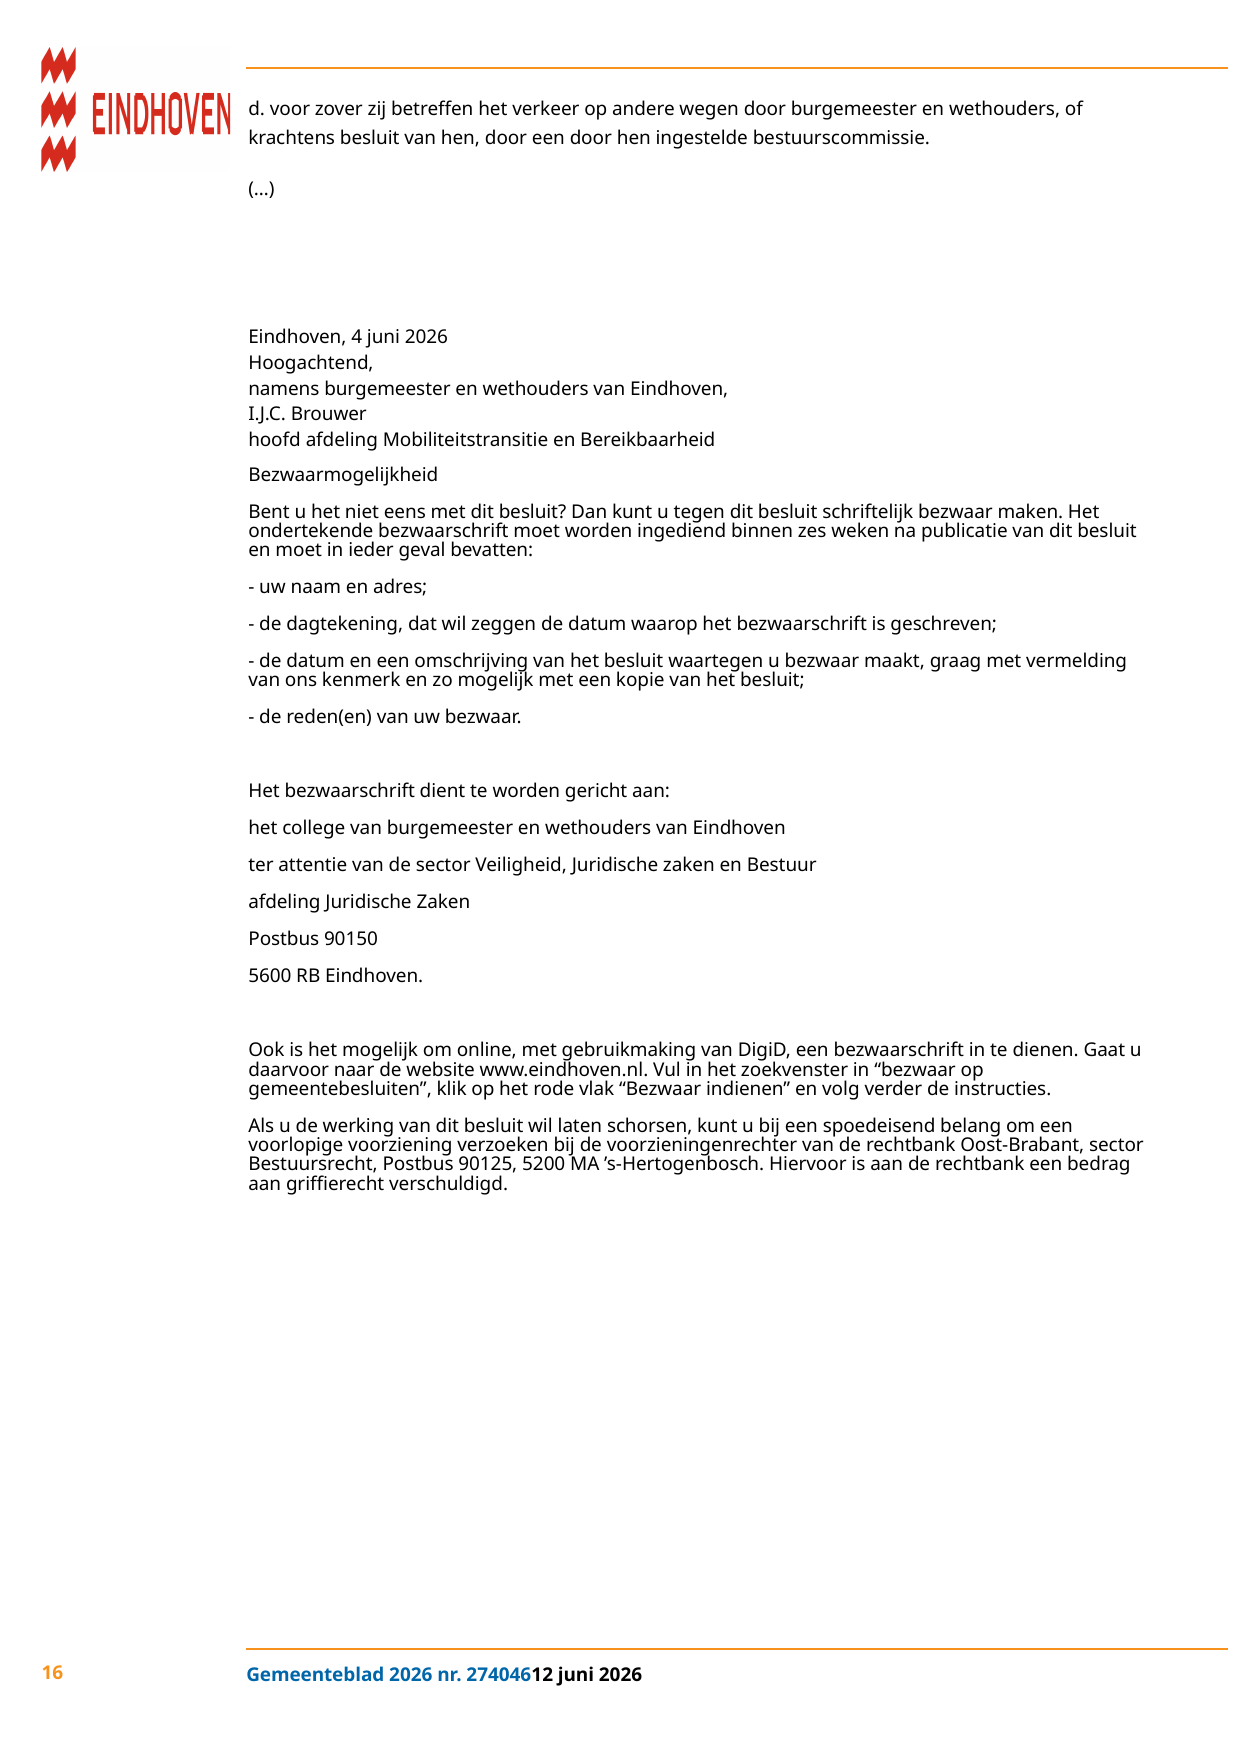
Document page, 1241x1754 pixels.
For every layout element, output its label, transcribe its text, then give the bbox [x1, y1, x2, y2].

text - de reden(en) van uw bezwaar. [248, 708, 1152, 728]
text Als u de werking van dit besluit wil laten schorsen, kunt u bij een spoedeisend belang om een voorlopige voorziening verzoeken bij de voorzieningenrechter van de rechtbank Oost-Brabant, sector Bestuursrecht, Postbus 90125, 5200 MA ’s-Hertogenbosch. Hiervoor is aan de rechtbank een bedrag aan griffierecht verschuldigd. [248, 1117, 1152, 1194]
text Het bezwaarschrift dient te worden gericht aan: [248, 782, 1152, 802]
text - de dagtekening, dat wil zeggen de datum waarop het bezwaarschrift is geschreven; [248, 615, 1152, 634]
text Eindhoven, 4 juni 2026 [248, 323, 1152, 349]
text Ook is het mogelijk om online, met gebruikmaking van DigiD, een bezwaarschrift in te dienen. Gaat u daarvoor naar de website www.eindhoven.nl. Vul in het zoekvenster in “bezwaar op gemeentebesluiten”, klik op het rode vlak “Bezwaar indienen” en volg verder de instructies. [248, 1041, 1152, 1099]
text - uw naam en adres; [248, 578, 1152, 597]
text namens burgemeester en wethouders van Eindhoven, [248, 375, 1152, 401]
picture [41, 47, 231, 172]
text - de datum en een omschrijving van het besluit waartegen u bezwaar maakt, graag met vermelding van ons kenmerk en zo mogelijk met een kopie van het besluit; [248, 652, 1152, 691]
text 5600 RB Eindhoven. [248, 967, 1152, 987]
text Bezwaarmogelijkheid [248, 466, 1152, 485]
text Bent u het niet eens met dit besluit? Dan kunt u tegen dit besluit schriftelijk bezwaar maken. Het ondertekende bezwaarschrift moet worden ingediend binnen zes weken na publicatie van dit besluit en moet in ieder geval bevatten: [248, 503, 1152, 561]
text Hoogachtend, [248, 349, 1152, 375]
text het college van burgemeester en wethouders van Eindhoven [248, 819, 1152, 839]
text I.J.C. Brouwer [248, 401, 1152, 426]
text afdeling Juridische Zaken [248, 893, 1152, 913]
text Postbus 90150 [248, 930, 1152, 949]
text d. voor zover zij betreffen het verkeer op andere wegen door burgemeester en wethouders, of krachtens besluit van hen, door een door hen ingestelde bestuurscommissie. [248, 95, 1152, 150]
text ter attentie van de sector Veiligheid, Juridische zaken en Bestuur [248, 856, 1152, 876]
text hoofd afdeling Mobiliteitstransitie en Bereikbaarheid [248, 426, 1152, 452]
text (…) [248, 175, 1152, 201]
